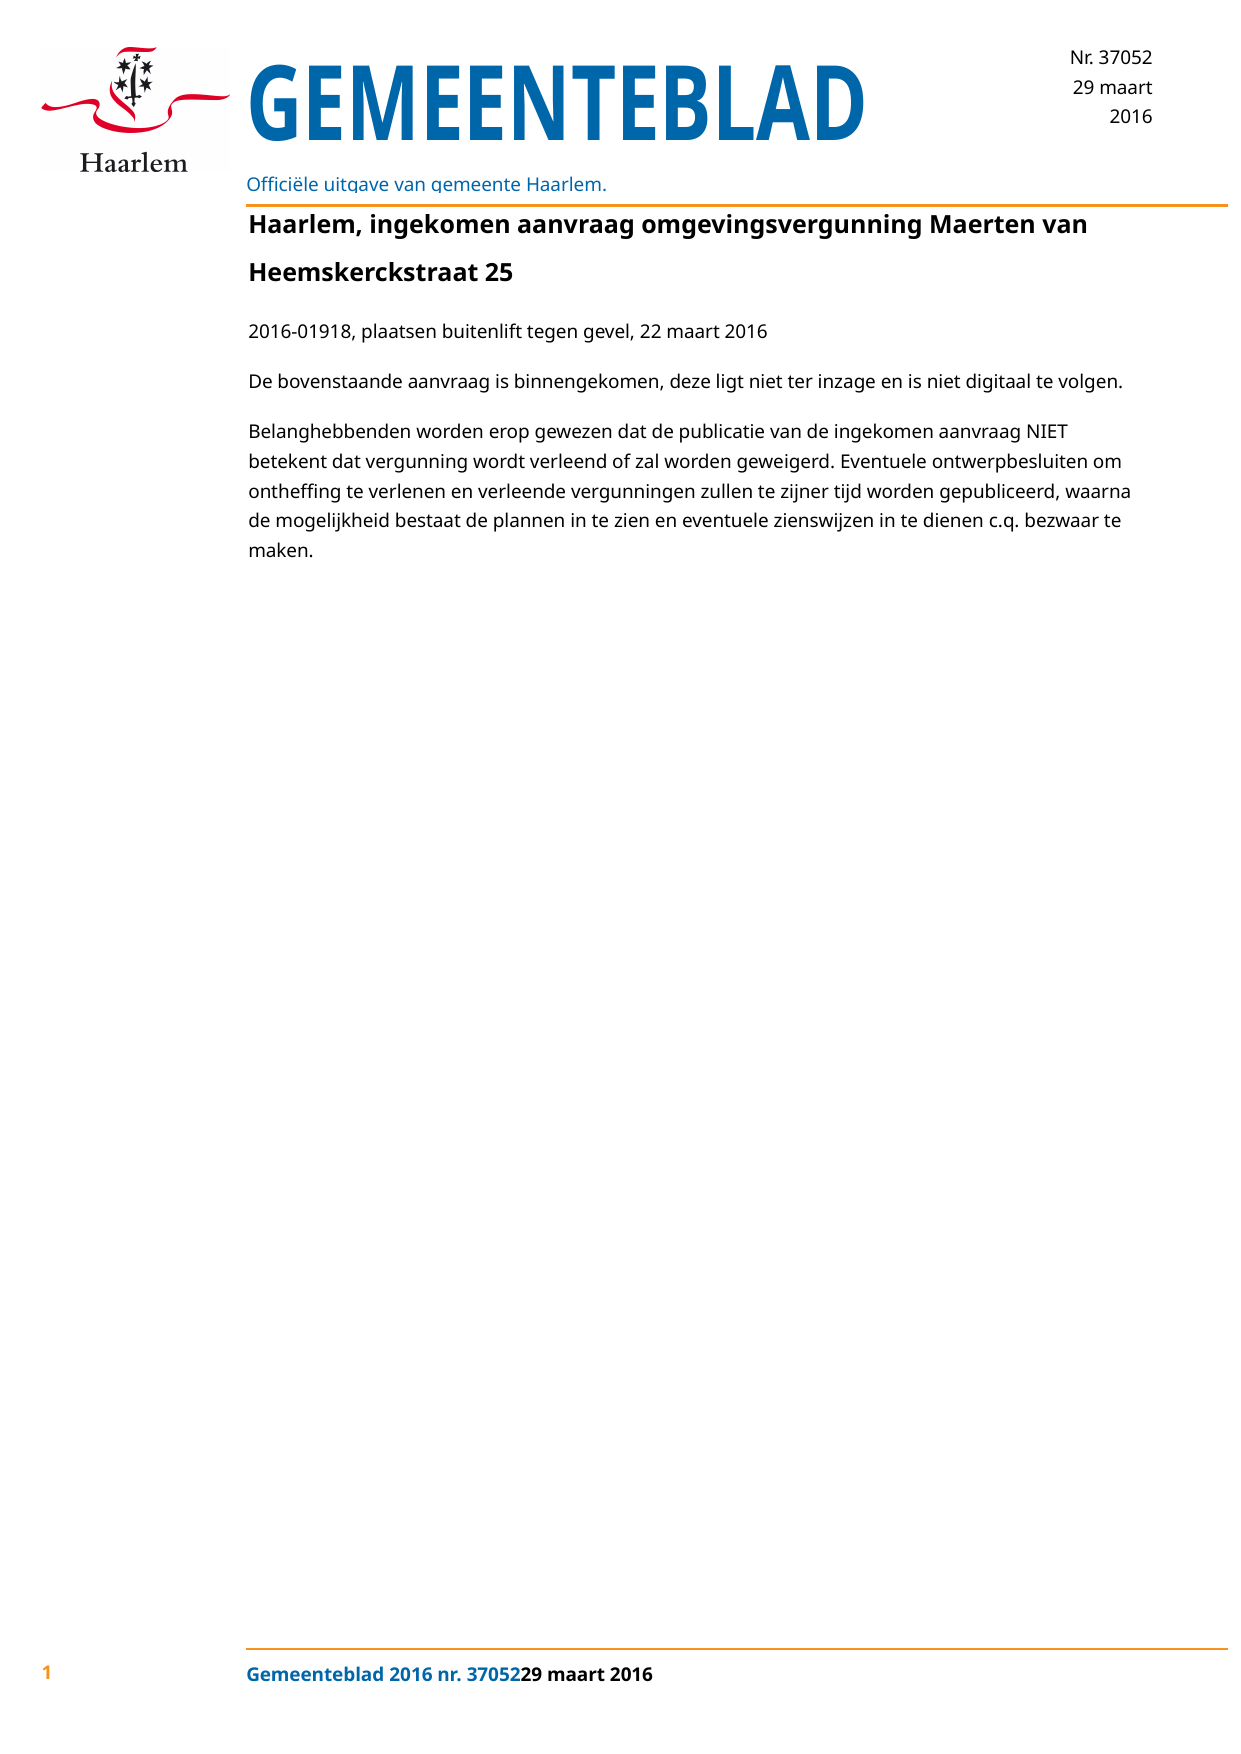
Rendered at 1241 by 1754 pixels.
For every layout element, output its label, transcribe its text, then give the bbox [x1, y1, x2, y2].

text 2016-01918, plaatsen buitenlift tegen gevel, 22 maart 2016 [248, 318, 1152, 344]
text Belanghebbenden worden erop gewezen dat de publicatie van de ingekomen aanvraag NIET betekent dat vergunning wordt verleend of zal worden geweigerd. Eventuele ontwerpbesluiten om ontheffing te verlenen en verleende vergunningen zullen te zijner tijd worden gepubliceerd, waarna de mogelijkheid bestaat de plannen in te zien en eventuele zienswijzen in te dienen c.q. bezwaar te maken. [248, 419, 1152, 563]
text Haarlem, ingekomen aanvraag omgevingsvergunning Maerten van Heemskerckstraat 25 [248, 207, 1152, 288]
picture [41, 47, 231, 172]
text De bovenstaande aanvraag is binnengekomen, deze ligt niet ter inzage en is niet digitaal te volgen. [248, 368, 1152, 394]
